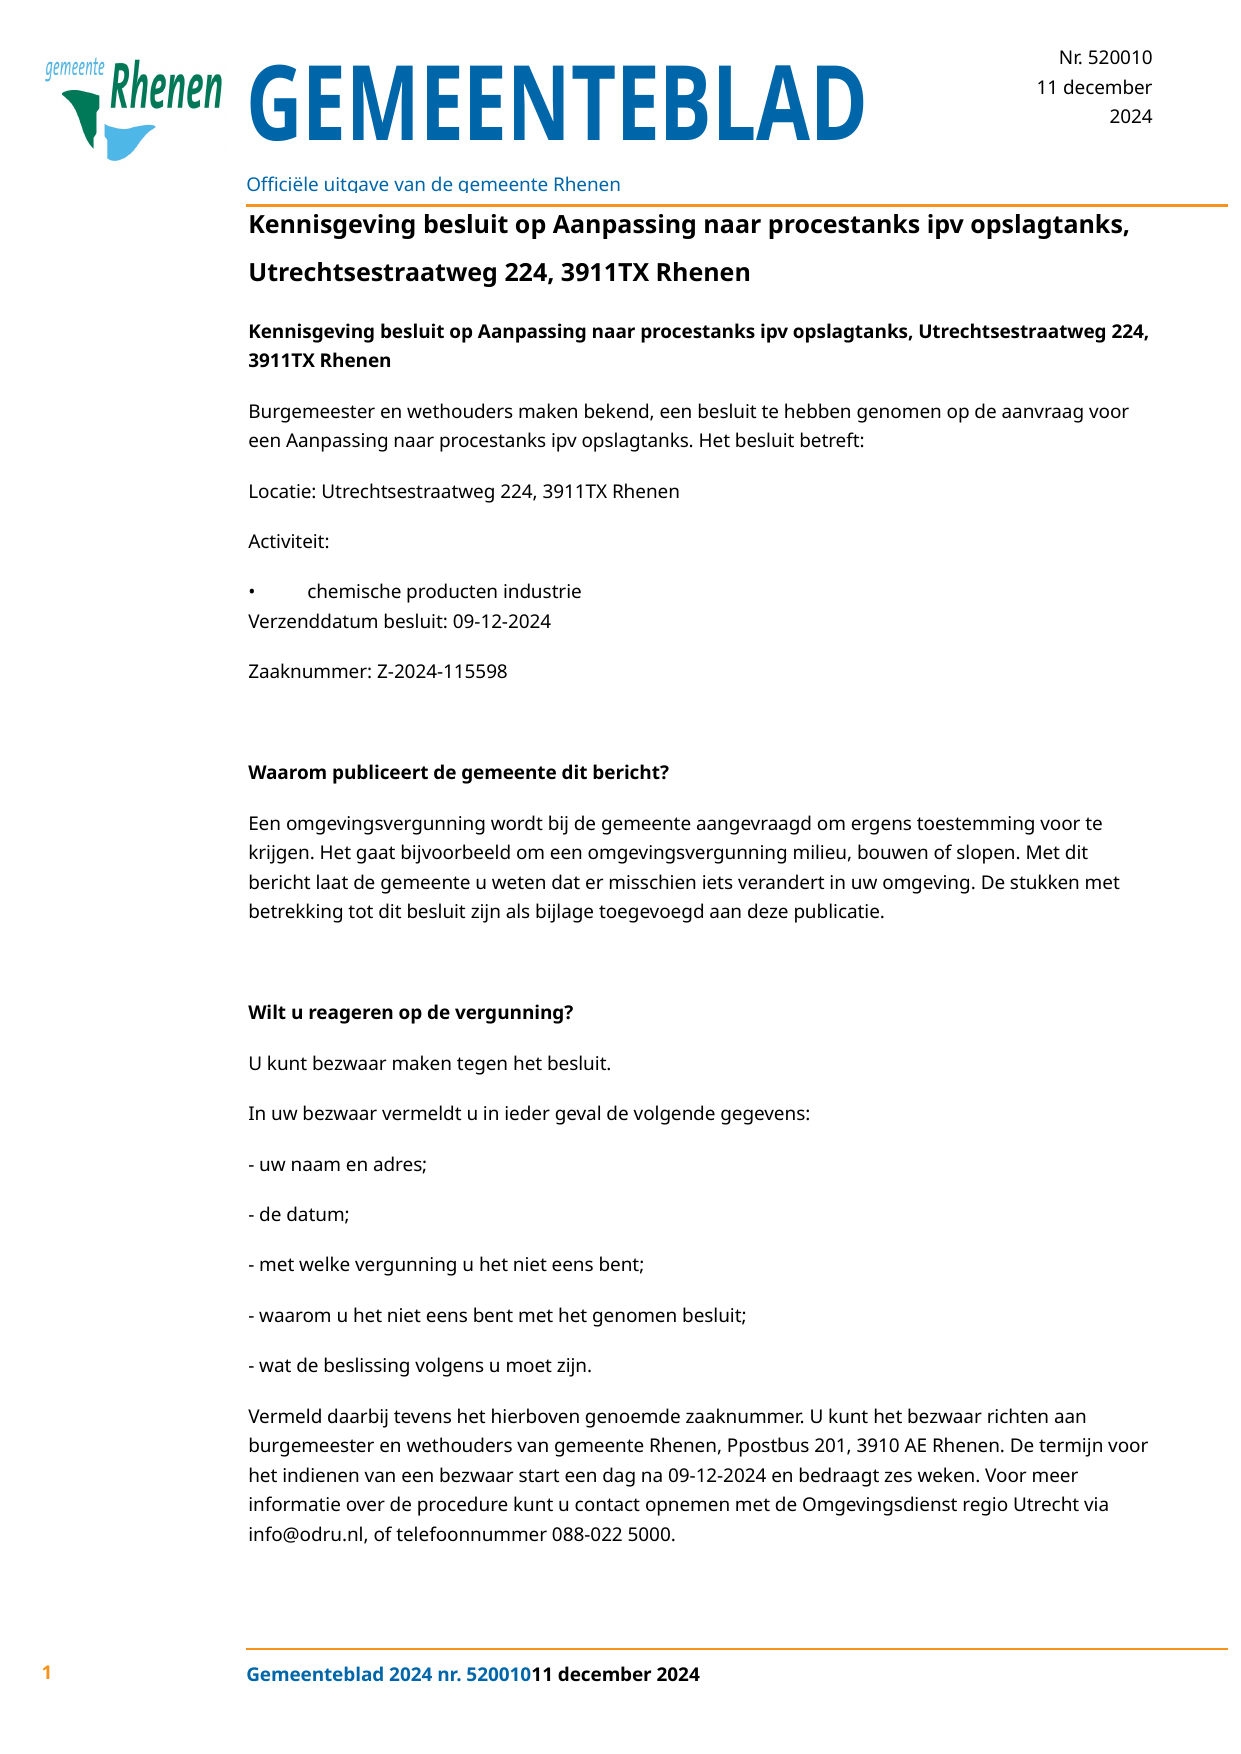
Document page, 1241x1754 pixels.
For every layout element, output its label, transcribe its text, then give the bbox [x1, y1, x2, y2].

text Kennisgeving besluit op Aanpassing naar procestanks ipv opslagtanks, Utrechtsestraatweg 224, 3911TX Rhenen [248, 207, 1152, 288]
text - de datum; [248, 1201, 1152, 1227]
text U kunt bezwaar maken tegen het besluit. [248, 1050, 1152, 1076]
picture [41, 47, 231, 172]
text Vermeld daarbij tevens het hierboven genoemde zaaknummer. U kunt het bezwaar richten aan burgemeester en wethouders van gemeente Rhenen, Ppostbus 201, 3910 AE Rhenen. De termijn voor het indienen van een bezwaar start een dag na 09-12-2024 en bedraagt zes weken. Voor meer informatie over de procedure kunt u contact opnemen met de Omgevingsdienst regio Utrecht via info@odru.nl, of telefoonnummer 088-022 5000. [248, 1403, 1152, 1547]
text Wilt u reageren op de vergunning? [248, 999, 1152, 1025]
text Activiteit: [248, 528, 1152, 554]
text Kennisgeving besluit op Aanpassing naar procestanks ipv opslagtanks, Utrechtsestraatweg 224, 3911TX Rhenen [248, 318, 1152, 373]
text - uw naam en adres; [248, 1151, 1152, 1177]
text - wat de beslissing volgens u moet zijn. [248, 1352, 1152, 1378]
text Locatie: Utrechtsestraatweg 224, 3911TX Rhenen [248, 478, 1152, 504]
text Verzenddatum besluit: 09-12-2024 [248, 608, 1152, 634]
text Waarom publiceert de gemeente dit bericht? [248, 759, 1152, 785]
text - met welke vergunning u het niet eens bent; [248, 1252, 1152, 1277]
text In uw bezwaar vermeldt u in ieder geval de volgende gegevens: [248, 1100, 1152, 1126]
text Een omgevingsvergunning wordt bij de gemeente aangevraagd om ergens toestemming voor te krijgen. Het gaat bijvoorbeeld om een omgevingsvergunning milieu, bouwen of slopen. Met dit bericht laat de gemeente u weten dat er misschien iets verandert in uw omgeving. De stukken met betrekking tot dit besluit zijn als bijlage toegevoegd aan deze publicatie. [248, 810, 1152, 924]
text Zaaknummer: Z-2024-115598 [248, 659, 1152, 684]
text - waarom u het niet eens bent met het genomen besluit; [248, 1302, 1152, 1328]
list chemische producten industrie [248, 579, 1152, 604]
text Burgemeester en wethouders maken bekend, een besluit te hebben genomen op de aanvraag voor een Aanpassing naar procestanks ipv opslagtanks. Het besluit betreft: [248, 398, 1152, 453]
